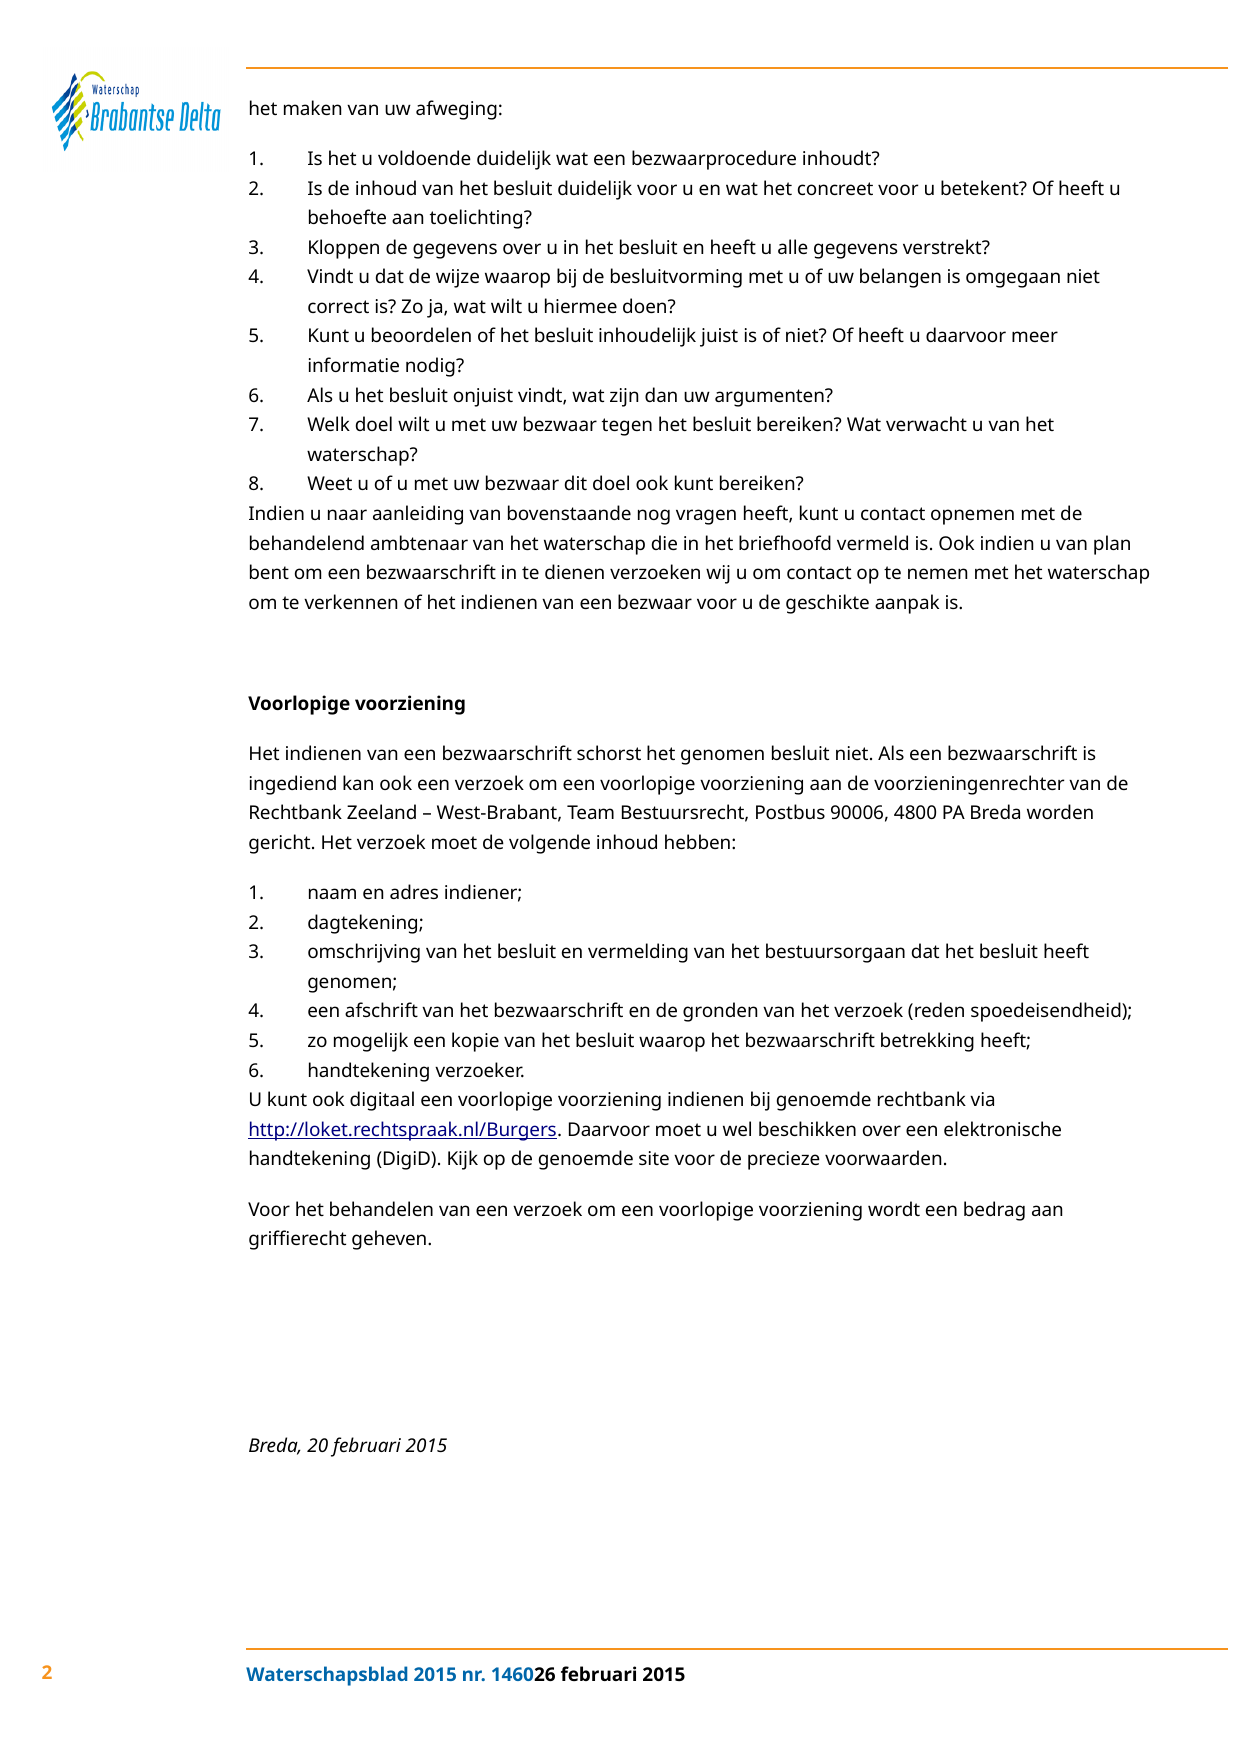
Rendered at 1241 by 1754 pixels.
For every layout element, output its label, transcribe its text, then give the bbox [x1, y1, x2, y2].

text Breda, 20 februari 2015 [248, 1432, 1152, 1458]
text Het indienen van een bezwaarschrift schorst het genomen besluit niet. Als een bezwaarschrift is ingediend kan ook een verzoek om een voorlopige voorziening aan de voorzieningenrechter van de Rechtbank Zeeland – West-Brabant, Team Bestuursrecht, Postbus 90006, 4800 PA Breda worden gericht. Het verzoek moet de volgende inhoud hebben: [248, 740, 1152, 855]
text Voorlopige voorziening [248, 690, 1152, 716]
text het maken van uw afweging: [248, 95, 1152, 121]
text Indien u naar aanleiding van bovenstaande nog vragen heeft, kunt u contact opnemen met de behandelend ambtenaar van het waterschap die in het briefhoofd vermeld is. Ook indien u van plan bent om een bezwaarschrift in te dienen verzoeken wij u om contact op te nemen met het waterschap om te verkennen of het indienen van een bezwaar voor u de geschikte aanpak is. [248, 500, 1152, 615]
list Is de inhoud van het besluit duidelijk voor u en wat het concreet voor u betekent? Of heeft u behoefte aan toelichting? [248, 175, 1152, 230]
list Vindt u dat de wijze waarop bij de besluitvorming met u of uw belangen is omgegaan niet correct is? Zo ja, wat wilt u hiermee doen? [248, 263, 1152, 319]
list Kunt u beoordelen of het besluit inhoudelijk juist is of niet? Of heeft u daarvoor meer informatie nodig? [248, 323, 1152, 378]
list handtekening verzoeker. [248, 1057, 1152, 1083]
list naam en adres indiener; [248, 879, 1152, 905]
text Voor het behandelen van een verzoek om een voorlopige voorziening wordt een bedrag aan griffierecht geheven. [248, 1196, 1152, 1251]
picture [41, 47, 231, 172]
list omschrijving van het besluit en vermelding van het bestuursorgaan dat het besluit heeft genomen; [248, 938, 1152, 994]
list Weet u of u met uw bezwaar dit doel ook kunt bereiken? [248, 471, 1152, 496]
text U kunt ook digitaal een voorlopige voorziening indienen bij genoemde rechtbank via http://loket.rechtspraak.nl/Burgers. Daarvoor moet u wel beschikken over een elektronische handtekening (DigiD). Kijk op de genoemde site voor de precieze voorwaarden. [248, 1086, 1152, 1171]
list Is het u voldoende duidelijk wat een bezwaarprocedure inhoudt? [248, 145, 1152, 171]
list Welk doel wilt u met uw bezwaar tegen het besluit bereiken? Wat verwacht u van het waterschap? [248, 411, 1152, 467]
list Als u het besluit onjuist vindt, wat zijn dan uw argumenten? [248, 382, 1152, 408]
list een afschrift van het bezwaarschrift en de gronden van het verzoek (reden spoedeisendheid); [248, 998, 1152, 1023]
list Kloppen de gegevens over u in het besluit en heeft u alle gegevens verstrekt? [248, 234, 1152, 260]
list dagtekening; [248, 909, 1152, 935]
list zo mogelijk een kopie van het besluit waarop het bezwaarschrift betrekking heeft; [248, 1027, 1152, 1053]
